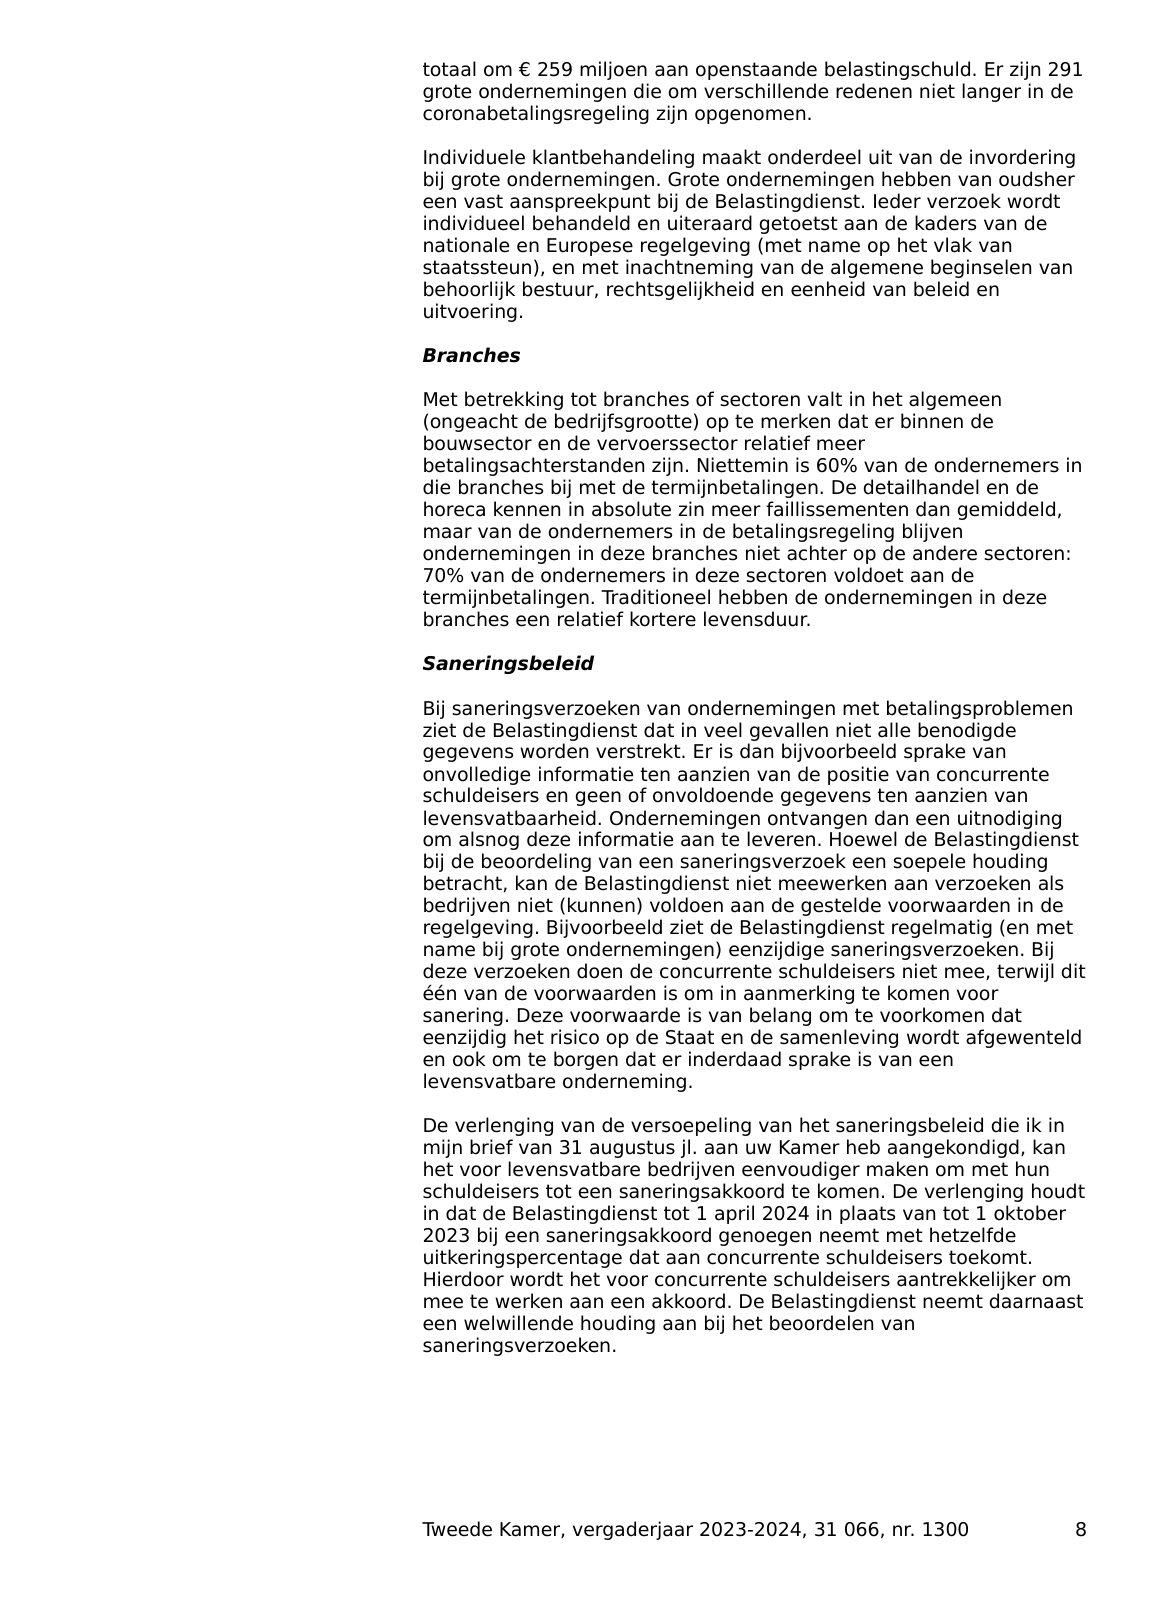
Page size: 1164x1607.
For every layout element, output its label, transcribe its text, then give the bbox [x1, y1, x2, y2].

text Bij saneringsverzoeken van ondernemingen met betalingsproblemen ziet de Belastingdienst dat in veel gevallen niet alle benodigde gegevens worden verstrekt. Er is dan bijvoorbeeld sprake van onvolledige informatie ten aanzien van de positie van concurrente schuldeisers en geen of onvoldoende gegevens ten aanzien van levensvatbaarheid. Ondernemingen ontvangen dan een uitnodiging om alsnog deze informatie aan te leveren. Hoewel de Belastingdienst bij de beoordeling van een saneringsverzoek een soepele houding betracht, kan de Belastingdienst niet meewerken aan verzoeken als bedrijven niet (kunnen) voldoen aan de gestelde voorwaarden in de regelgeving. Bijvoorbeeld ziet de Belastingdienst regelmatig (en met name bij grote ondernemingen) eenzijdige saneringsverzoeken. Bij deze verzoeken doen de concurrente schuldeisers niet mee, terwijl dit één van de voorwaarden is om in aanmerking te komen voor sanering. Deze voorwaarde is van belang om te voorkomen dat eenzijdig het risico op de Staat en de samenleving wordt afgewenteld en ook om te borgen dat er inderdaad sprake is van een levensvatbare onderneming. [422, 697, 1087, 1093]
subtitle Branches [422, 345, 1087, 367]
text Individuele klantbehandeling maakt onderdeel uit van de invordering bij grote ondernemingen. Grote ondernemingen hebben van oudsher een vast aanspreekpunt bij de Belastingdienst. Ieder verzoek wordt individueel behandeld en uiteraard getoetst aan de kaders van de nationale en Europese regelgeving (met name op het vlak van staatssteun), en met inachtneming van de algemene beginselen van behoorlijk bestuur, rechtsgelijkheid en eenheid van beleid en uitvoering. [422, 147, 1087, 323]
text Met betrekking tot branches of sectoren valt in het algemeen (ongeacht de bedrijfsgrootte) op te merken dat er binnen de bouwsector en de vervoerssector relatief meer betalingsachterstanden zijn. Niettemin is 60% van de ondernemers in die branches bij met de termijnbetalingen. De detailhandel en de horeca kennen in absolute zin meer faillissementen dan gemiddeld, maar van de ondernemers in de betalingsregeling blijven ondernemingen in deze branches niet achter op de andere sectoren: 70% van de ondernemers in deze sectoren voldoet aan de termijnbetalingen. Traditioneel hebben de ondernemingen in deze branches een relatief kortere levensduur. [422, 389, 1087, 631]
text De verlenging van de versoepeling van het saneringsbeleid die ik in mijn brief van 31 augustus jl. aan uw Kamer heb aangekondigd, kan het voor levensvatbare bedrijven eenvoudiger maken om met hun schuldeisers tot een saneringsakkoord te komen. De verlenging houdt in dat de Belastingdienst tot 1 april 2024 in plaats van tot 1 oktober 2023 bij een saneringsakkoord genoegen neemt met hetzelfde uitkeringspercentage dat aan concurrente schuldeisers toekomt. Hierdoor wordt het voor concurrente schuldeisers aantrekkelijker om mee te werken aan een akkoord. De Belastingdienst neemt daarnaast een welwillende houding aan bij het beoordelen van saneringsverzoeken. [422, 1115, 1087, 1357]
text totaal om € 259 miljoen aan openstaande belastingschuld. Er zijn 291 grote ondernemingen die om verschillende redenen niet langer in de coronabetalingsregeling zijn opgenomen. [422, 59, 1087, 125]
subtitle Saneringsbeleid [422, 653, 1087, 675]
